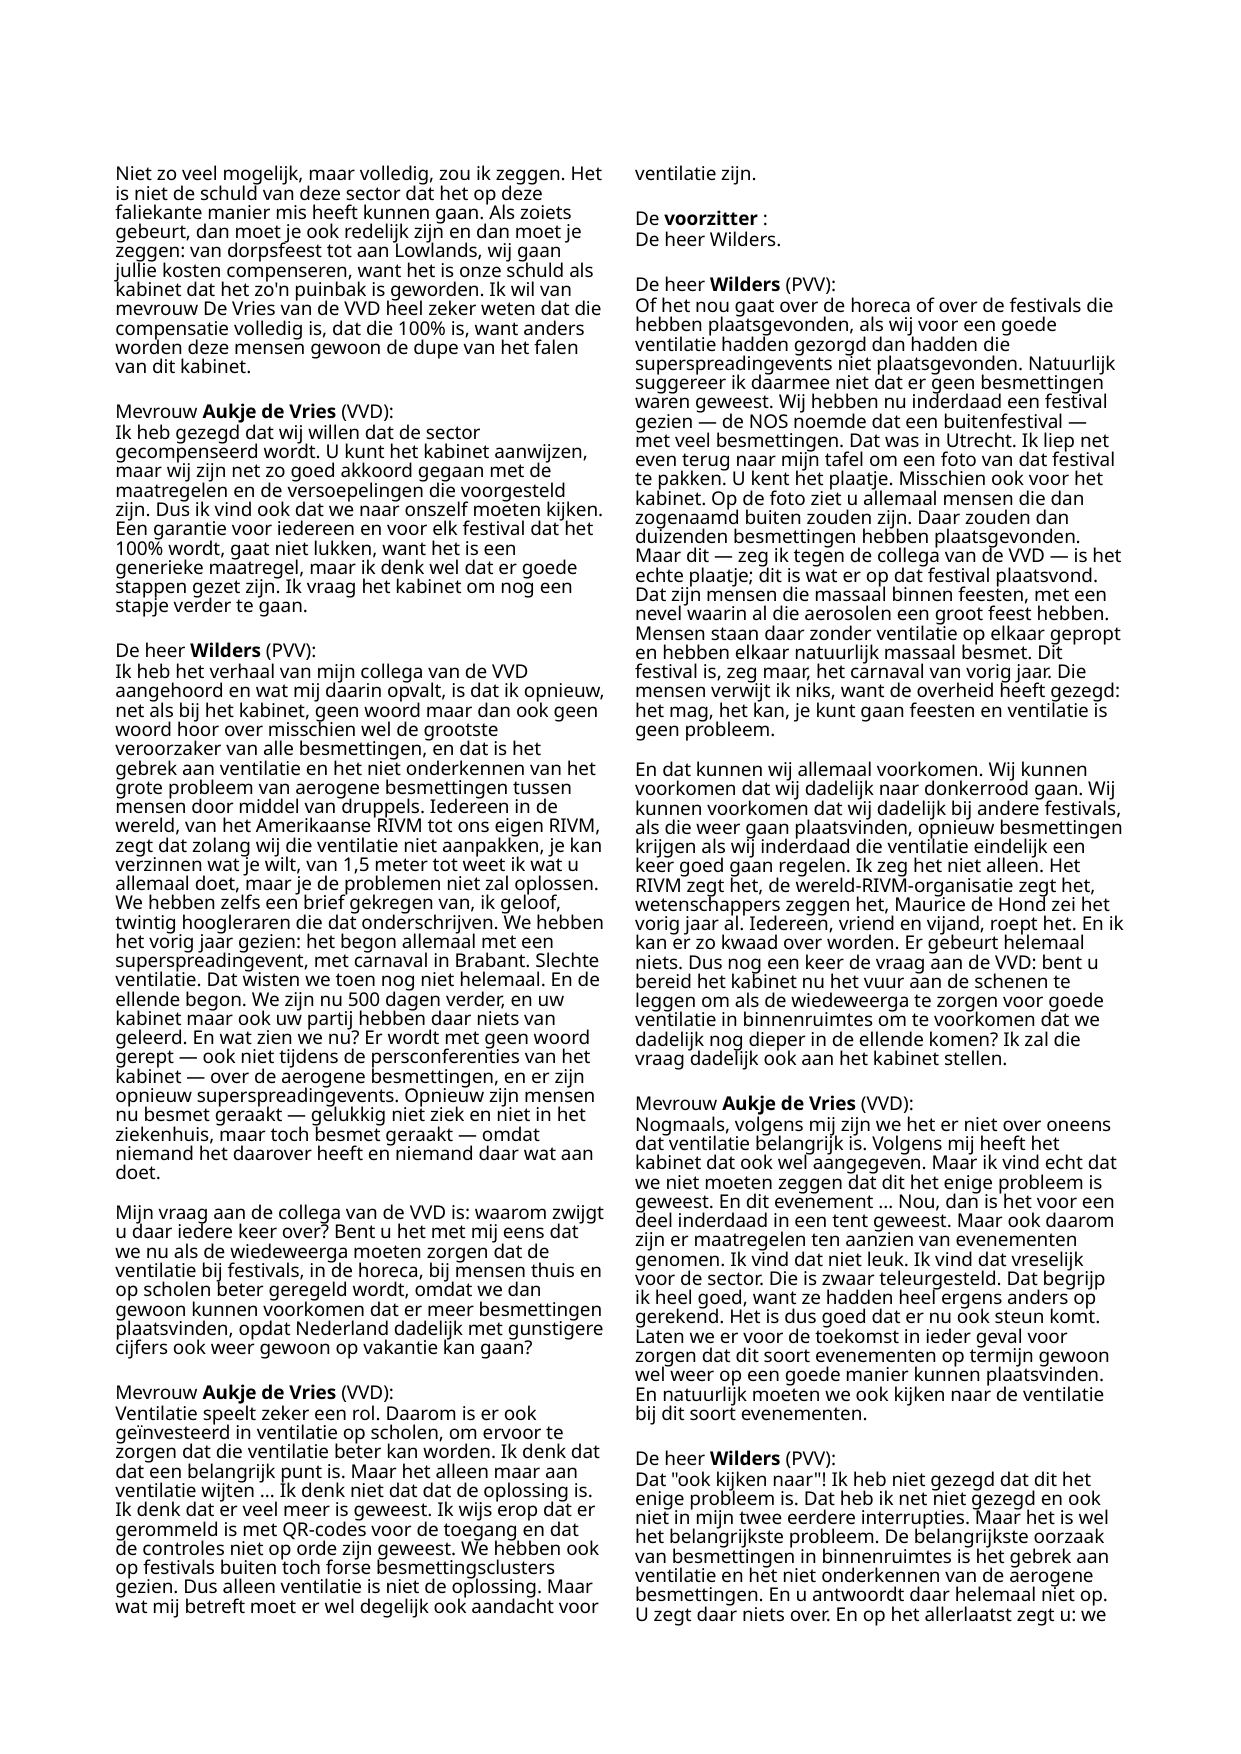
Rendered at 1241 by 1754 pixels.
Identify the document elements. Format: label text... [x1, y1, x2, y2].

text De voorzitter : [635, 205, 1125, 231]
text Ventilatie speelt zeker een rol. Daarom is er ook geïnvesteerd in ventilatie op scholen, om ervoor te zorgen dat die ventilatie beter kan worden. Ik denk dat dat een belangrijk punt is. Maar het alleen maar aan ventilatie wijten … Ik denk niet dat dat de oplossing is. Ik denk dat er veel meer is geweest. Ik wijs erop dat er gerommeld is met QR-codes voor de toegang en dat de controles niet op orde zijn geweest. We hebben ook op festivals buiten toch forse besmettingsclusters gezien. Dus alleen ventilatie is niet de oplossing. Maar wat mij betreft moet er wel degelijk ook aandacht voor [115, 1405, 605, 1617]
text ventilatie zijn. [635, 165, 1125, 184]
text Dat "ook kijken naar"! Ik heb niet gezegd dat dit het enige probleem is. Dat heb ik net niet gezegd en ook niet in mijn twee eerdere interrupties. Maar het is wel het belangrijkste probleem. De belangrijkste oorzaak van besmettingen in binnenruimtes is het gebrek aan ventilatie en het niet onderkennen van de aerogene besmettingen. En u antwoordt daar helemaal niet op. U zegt daar niets over. En op het allerlaatst zegt u: we [635, 1471, 1125, 1625]
text De heer Wilders (PVV): [115, 637, 605, 663]
text Mijn vraag aan de collega van de VVD is: waarom zwijgt u daar iedere keer over? Bent u het met mij eens dat we nu als de wiedeweerga moeten zorgen dat de ventilatie bij festivals, in de horeca, bij mensen thuis en op scholen beter geregeld wordt, omdat we dan gewoon kunnen voorkomen dat er meer besmettingen plaatsvinden, opdat Nederland dadelijk met gunstigere cijfers ook weer gewoon op vakantie kan gaan? [115, 1204, 605, 1358]
text Of het nou gaat over de horeca of over de festivals die hebben plaatsgevonden, als wij voor een goede ventilatie hadden gezorgd dan hadden die superspreadingevents niet plaatsgevonden. Natuurlijk suggereer ik daarmee niet dat er geen besmettingen waren geweest. Wij hebben nu inderdaad een festival gezien — de NOS noemde dat een buitenfestival — met veel besmettingen. Dat was in Utrecht. Ik liep net even terug naar mijn tafel om een foto van dat festival te pakken. U kent het plaatje. Misschien ook voor het kabinet. Op de foto ziet u allemaal mensen die dan zogenaamd buiten zouden zijn. Daar zouden dan duizenden besmettingen hebben plaatsgevonden. Maar dit — zeg ik tegen de collega van de VVD — is het echte plaatje; dit is wat er op dat festival plaatsvond. Dat zijn mensen die massaal binnen feesten, met een nevel waarin al die aerosolen een groot feest hebben. Mensen staan daar zonder ventilatie op elkaar gepropt en hebben elkaar natuurlijk massaal besmet. Dit festival is, zeg maar, het carnaval van vorig jaar. Die mensen verwijt ik niks, want de overheid heeft gezegd: het mag, het kan, je kunt gaan feesten en ventilatie is geen probleem. [635, 297, 1125, 740]
text Nogmaals, volgens mij zijn we het er niet over oneens dat ventilatie belangrijk is. Volgens mij heeft het kabinet dat ook wel aangegeven. Maar ik vind echt dat we niet moeten zeggen dat dit het enige probleem is geweest. En dit evenement … Nou, dan is het voor een deel inderdaad in een tent geweest. Maar ook daarom zijn er maatregelen ten aanzien van evenementen genomen. Ik vind dat niet leuk. Ik vind dat vreselijk voor de sector. Die is zwaar teleurgesteld. Dat begrijp ik heel goed, want ze hadden heel ergens anders op gerekend. Het is dus goed dat er nu ook steun komt. Laten we er voor de toekomst in ieder geval voor zorgen dat dit soort evenementen op termijn gewoon wel weer op een goede manier kunnen plaatsvinden. En natuurlijk moeten we ook kijken naar de ventilatie bij dit soort evenementen. [635, 1116, 1125, 1424]
text De heer Wilders (PVV): [635, 1445, 1125, 1471]
text Ik heb gezegd dat wij willen dat de sector gecompenseerd wordt. U kunt het kabinet aanwijzen, maar wij zijn net zo goed akkoord gegaan met de maatregelen en de versoepelingen die voorgesteld zijn. Dus ik vind ook dat we naar onszelf moeten kijken. Een garantie voor iedereen en voor elk festival dat het 100% wordt, gaat niet lukken, want het is een generieke maatregel, maar ik denk wel dat er goede stappen gezet zijn. Ik vraag het kabinet om nog een stapje verder te gaan. [115, 424, 605, 617]
text Ik heb het verhaal van mijn collega van de VVD aangehoord en wat mij daarin opvalt, is dat ik opnieuw, net als bij het kabinet, geen woord maar dan ook geen woord hoor over misschien wel de grootste veroorzaker van alle besmettingen, en dat is het gebrek aan ventilatie en het niet onderkennen van het grote probleem van aerogene besmettingen tussen mensen door middel van druppels. Iedereen in de wereld, van het Amerikaanse RIVM tot ons eigen RIVM, zegt dat zolang wij die ventilatie niet aanpakken, je kan verzinnen wat je wilt, van 1,5 meter tot weet ik wat u allemaal doet, maar je de problemen niet zal oplossen. We hebben zelfs een brief gekregen van, ik geloof, twintig hoogleraren die dat onderschrijven. We hebben het vorig jaar gezien: het begon allemaal met een superspreadingevent, met carnaval in Brabant. Slechte ventilatie. Dat wisten we toen nog niet helemaal. En de ellende begon. We zijn nu 500 dagen verder, en uw kabinet maar ook uw partij hebben daar niets van geleerd. En wat zien we nu? Er wordt met geen woord gerept — ook niet tijdens de persconferenties van het kabinet — over de aerogene besmettingen, en er zijn opnieuw superspreadingevents. Opnieuw zijn mensen nu besmet geraakt — gelukkig niet ziek en niet in het ziekenhuis, maar toch besmet geraakt — omdat niemand het daarover heeft en niemand daar wat aan doet. [115, 663, 605, 1183]
text Niet zo veel mogelijk, maar volledig, zou ik zeggen. Het is niet de schuld van deze sector dat het op deze faliekante manier mis heeft kunnen gaan. Als zoiets gebeurt, dan moet je ook redelijk zijn en dan moet je zeggen: van dorpsfeest tot aan Lowlands, wij gaan jullie kosten compenseren, want het is onze schuld als kabinet dat het zo'n puinbak is geworden. Ik wil van mevrouw De Vries van de VVD heel zeker weten dat die compensatie volledig is, dat die 100% is, want anders worden deze mensen gewoon de dupe van het falen van dit kabinet. [115, 165, 605, 377]
text En dat kunnen wij allemaal voorkomen. Wij kunnen voorkomen dat wij dadelijk naar donkerrood gaan. Wij kunnen voorkomen dat wij dadelijk bij andere festivals, als die weer gaan plaatsvinden, opnieuw besmettingen krijgen als wij inderdaad die ventilatie eindelijk een keer goed gaan regelen. Ik zeg het niet alleen. Het RIVM zegt het, de wereld-RIVM-organisatie zegt het, wetenschappers zeggen het, Maurice de Hond zei het vorig jaar al. Iedereen, vriend en vijand, roept het. En ik kan er zo kwaad over worden. Er gebeurt helemaal niets. Dus nog een keer de vraag aan de VVD: bent u bereid het kabinet nu het vuur aan de schenen te leggen om als de wiedeweerga te zorgen voor goede ventilatie in binnenruimtes om te voorkomen dat we dadelijk nog dieper in de ellende komen? Ik zal die vraag dadelijk ook aan het kabinet stellen. [635, 761, 1125, 1069]
text Mevrouw Aukje de Vries (VVD): [635, 1090, 1125, 1116]
text Mevrouw Aukje de Vries (VVD): [115, 1379, 605, 1405]
text De heer Wilders (PVV): [635, 271, 1125, 297]
text De heer Wilders. [635, 231, 1125, 250]
text Mevrouw Aukje de Vries (VVD): [115, 398, 605, 424]
